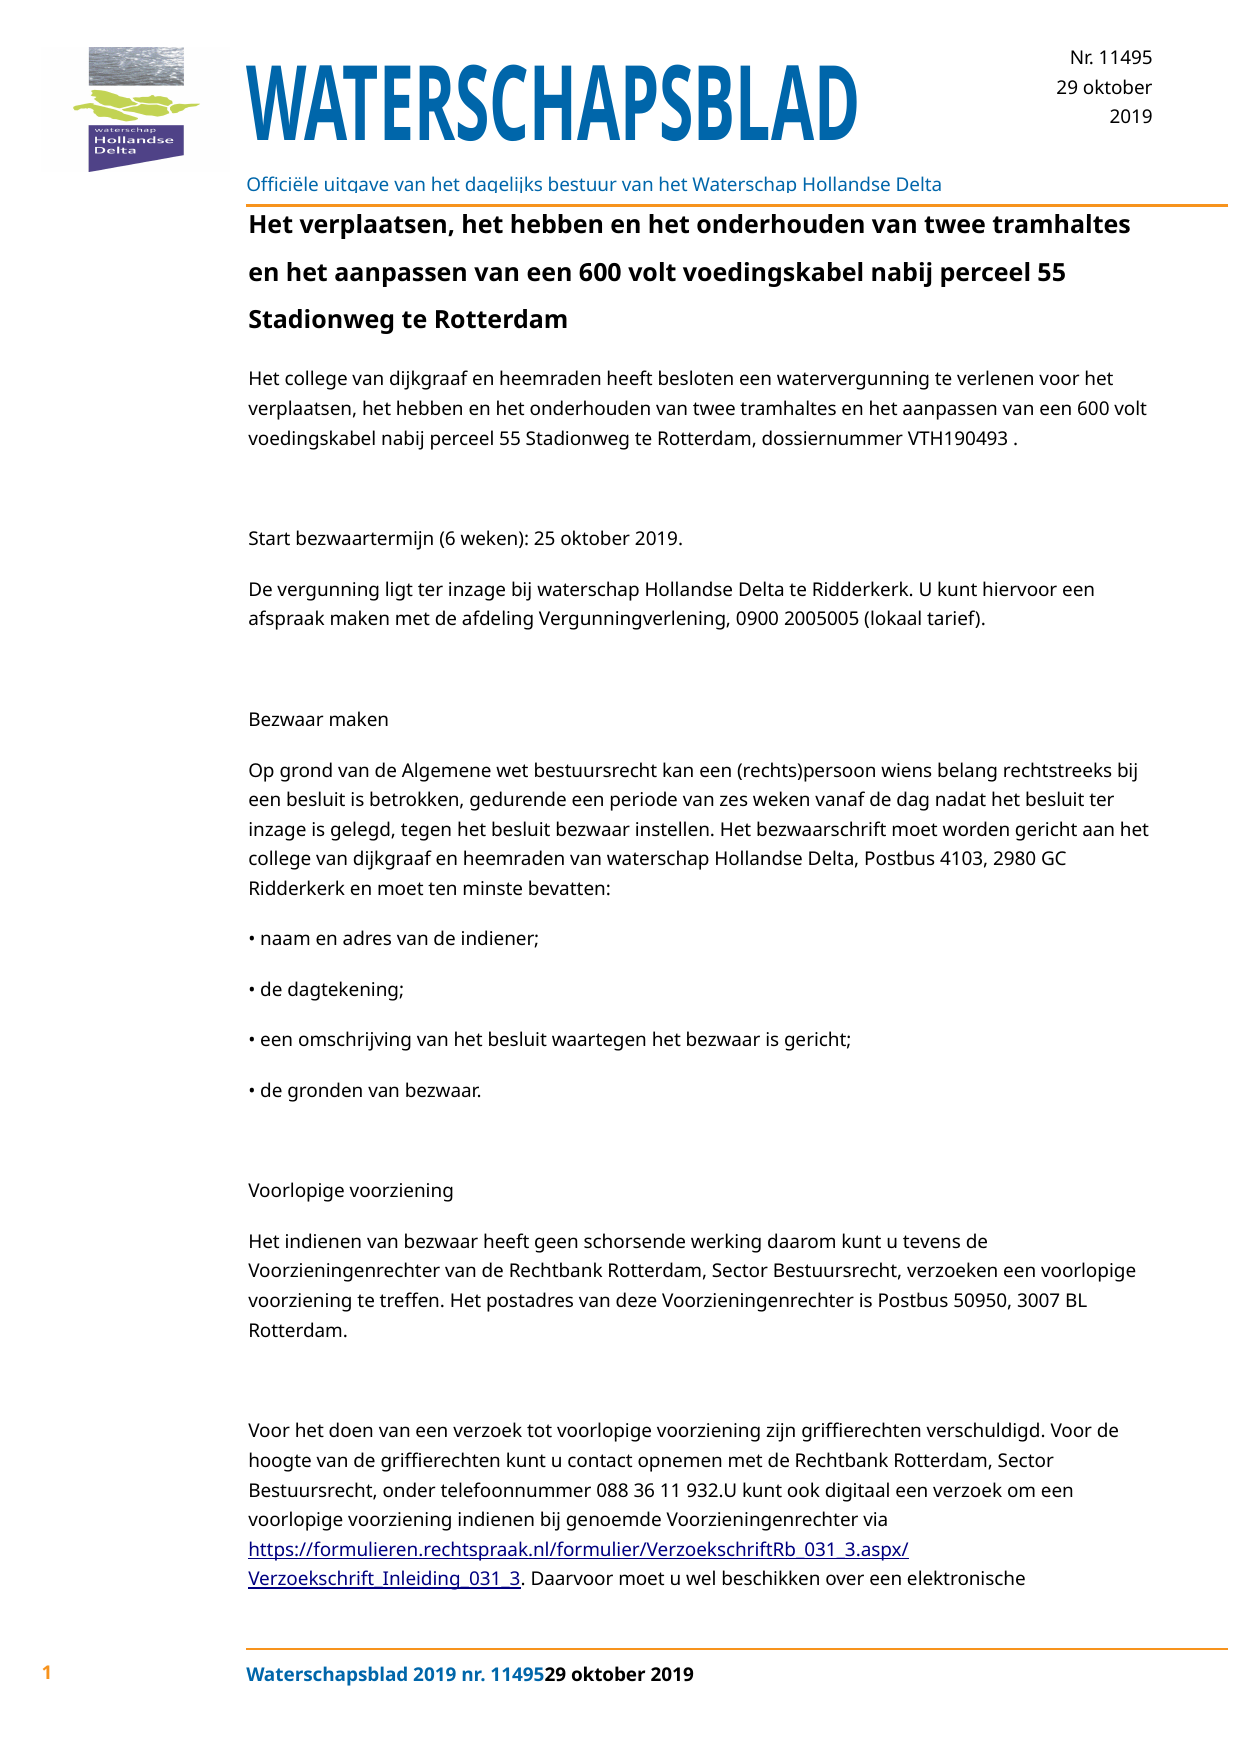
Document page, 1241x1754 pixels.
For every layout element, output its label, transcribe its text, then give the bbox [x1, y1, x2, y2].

text Het indienen van bezwaar heeft geen schorsende werking daarom kunt u tevens de Voorzieningenrechter van de Rechtbank Rotterdam, Sector Bestuursrecht, verzoeken een voorlopige voorziening te treffen. Het postadres van deze Voorzieningenrechter is Postbus 50950, 3007 BL Rotterdam. [248, 1228, 1152, 1342]
text Bezwaar maken [248, 706, 1152, 732]
text • naam en adres van de indiener; [248, 926, 1152, 951]
text • een omschrijving van het besluit waartegen het bezwaar is gericht; [248, 1026, 1152, 1052]
text Het college van dijkgraaf en heemraden heeft besloten een watervergunning te verlenen voor het verplaatsen, het hebben en het onderhouden van twee tramhaltes en het aanpassen van een 600 volt voedingskabel nabij perceel 55 Stadionweg te Rotterdam, dossiernummer VTH190493 . [248, 366, 1152, 450]
text De vergunning ligt ter inzage bij waterschap Hollandse Delta te Ridderkerk. U kunt hiervoor een afspraak maken met de afdeling Vergunningverlening, 0900 2005005 (lokaal tarief). [248, 576, 1152, 631]
picture [41, 47, 231, 172]
text • de dagtekening; [248, 976, 1152, 1002]
text Start bezwaartermijn (6 weken): 25 oktober 2019. [248, 526, 1152, 551]
text Op grond van de Algemene wet bestuursrecht kan een (rechts)persoon wiens belang rechtstreeks bij een besluit is betrokken, gedurende een periode van zes weken vanaf de dag nadat het besluit ter inzage is gelegd, tegen het besluit bezwaar instellen. Het bezwaarschrift moet worden gericht aan het college van dijkgraaf en heemraden van waterschap Hollandse Delta, Postbus 4103, 2980 GC Ridderkerk en moet ten minste bevatten: [248, 757, 1152, 901]
text Het verplaatsen, het hebben en het onderhouden van twee tramhaltes en het aanpassen van een 600 volt voedingskabel nabij perceel 55 Stadionweg te Rotterdam [248, 207, 1152, 336]
text Voorlopige voorziening [248, 1178, 1152, 1203]
text Voor het doen van een verzoek tot voorlopige voorziening zijn griffierechten verschuldigd. Voor de hoogte van de griffierechten kunt u contact opnemen met de Rechtbank Rotterdam, Sector Bestuursrecht, onder telefoonnummer 088 36 11 932.U kunt ook digitaal een verzoek om een voorlopige voorziening indienen bij genoemde Voorzieningenrechter via https://formulieren.rechtspraak.nl/formulier/VerzoekschriftRb_031_3.aspx/Verzoekschrift_Inleiding_031_3. Daarvoor moet u wel beschikken over een elektronische [248, 1418, 1152, 1591]
text • de gronden van bezwaar. [248, 1077, 1152, 1102]
